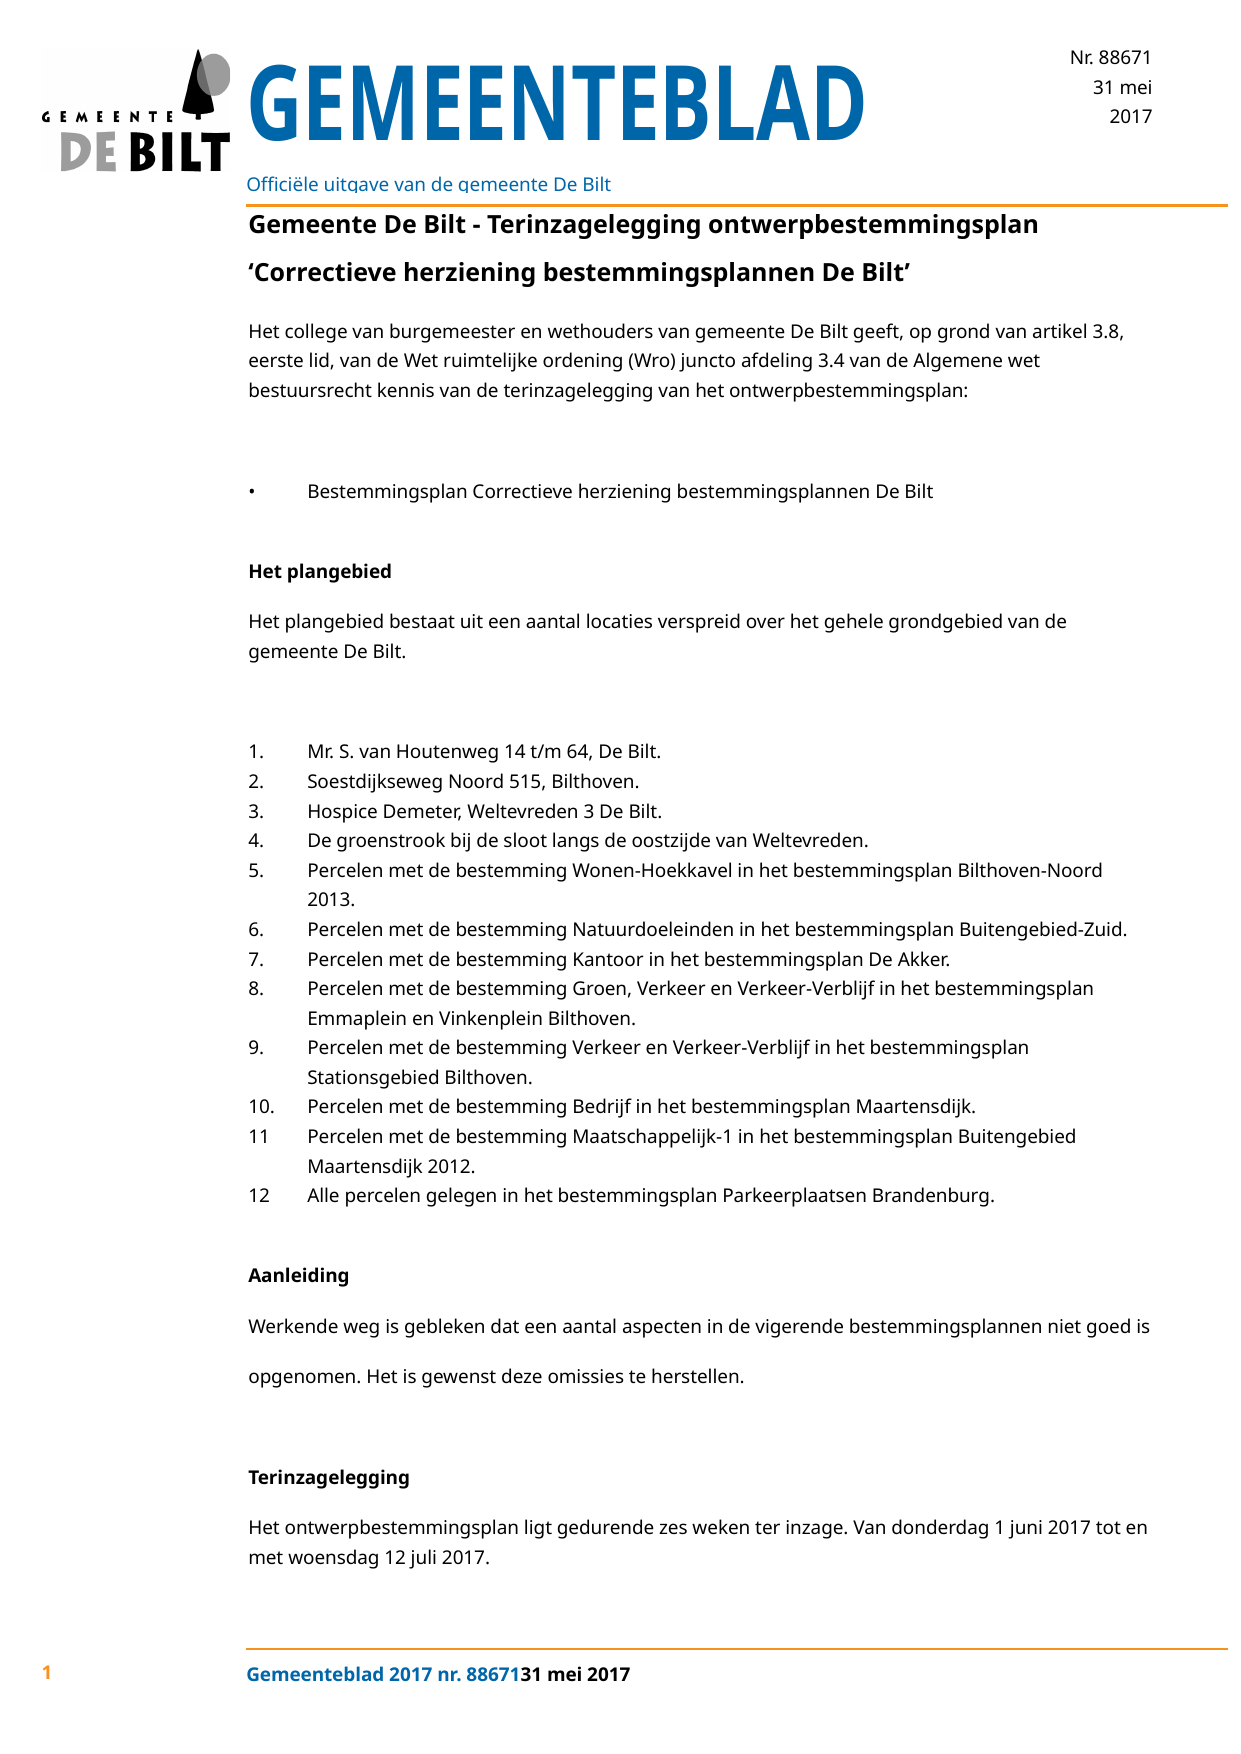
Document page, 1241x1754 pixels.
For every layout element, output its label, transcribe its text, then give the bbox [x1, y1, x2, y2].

list Percelen met de bestemming Kantoor in het bestemmingsplan De Akker. [248, 946, 1152, 972]
text Het ontwerpbestemmingsplan ligt gedurende zes weken ter inzage. Van donderdag 1 juni 2017 tot en met woensdag 12 juli 2017. [248, 1514, 1152, 1570]
text opgenomen. Het is gewenst deze omissies te herstellen. [248, 1363, 1152, 1389]
text Het college van burgemeester en wethouders van gemeente De Bilt geeft, op grond van artikel 3.8, eerste lid, van de Wet ruimtelijke ordening (Wro) juncto afdeling 3.4 van de Algemene wet bestuursrecht kennis van de terinzagelegging van het ontwerpbestemmingsplan: [248, 318, 1152, 403]
list Hospice Demeter, Weltevreden 3 De Bilt. [248, 798, 1152, 824]
list Percelen met de bestemming Verkeer en Verkeer-Verblijf in het bestemmingsplan Stationsgebied Bilthoven. [248, 1034, 1152, 1090]
list Alle percelen gelegen in het bestemmingsplan Parkeerplaatsen Brandenburg. [248, 1182, 1152, 1208]
list Percelen met de bestemming Wonen-Hoekkavel in het bestemmingsplan Bilthoven-Noord 2013. [248, 857, 1152, 912]
text Het plangebied bestaat uit een aantal locaties verspreid over het gehele grondgebied van de gemeente De Bilt. [248, 608, 1152, 664]
list Percelen met de bestemming Groen, Verkeer en Verkeer-Verblijf in het bestemmingsplan Emmaplein en Vinkenplein Bilthoven. [248, 975, 1152, 1031]
list De groenstrook bij de sloot langs de oostzijde van Weltevreden. [248, 827, 1152, 853]
text Werkende weg is gebleken dat een aantal aspecten in de vigerende bestemmingsplannen niet goed is [248, 1313, 1152, 1339]
text Gemeente De Bilt - Terinzagelegging ontwerpbestemmingsplan ‘Correctieve herziening bestemmingsplannen De Bilt’ [248, 207, 1152, 288]
list Mr. S. van Houtenweg 14 t/m 64, De Bilt. [248, 739, 1152, 764]
text Terinzagelegging [248, 1464, 1152, 1490]
text Het plangebied [248, 558, 1152, 584]
text Aanleiding [248, 1262, 1152, 1288]
picture [41, 47, 231, 172]
list Bestemmingsplan Correctieve herziening bestemmingsplannen De Bilt [248, 478, 1152, 504]
list Soestdijkseweg Noord 515, Bilthoven. [248, 768, 1152, 794]
list Percelen met de bestemming Natuurdoeleinden in het bestemmingsplan Buitengebied-Zuid. [248, 916, 1152, 942]
list Percelen met de bestemming Bedrijf in het bestemmingsplan Maartensdijk. [248, 1094, 1152, 1119]
list Percelen met de bestemming Maatschappelijk-1 in het bestemmingsplan Buitengebied Maartensdijk 2012. [248, 1123, 1152, 1179]
